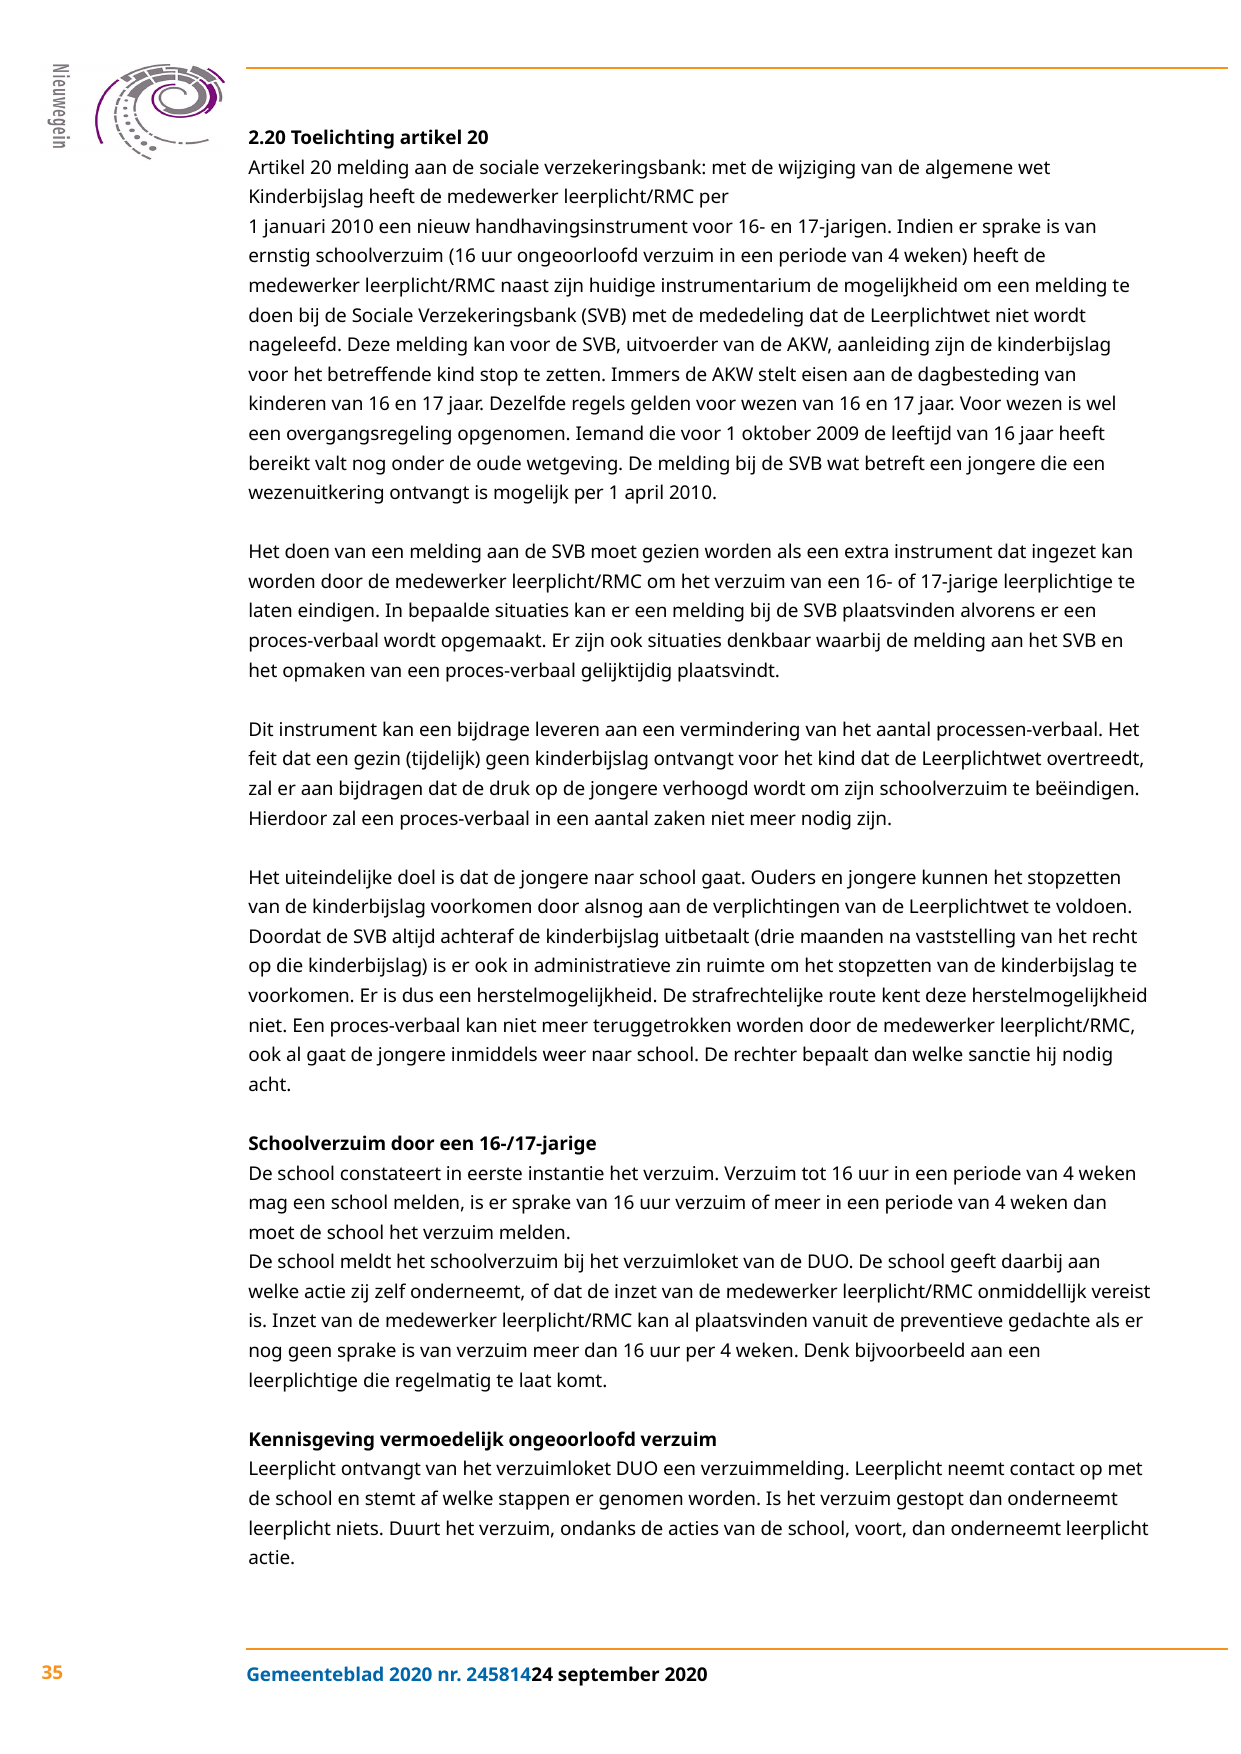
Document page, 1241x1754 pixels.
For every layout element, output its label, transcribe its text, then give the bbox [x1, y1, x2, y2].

text Het doen van een melding aan de SVB moet gezien worden als een extra instrument dat ingezet kan worden door de medewerker leerplicht/RMC om het verzuim van een 16- of 17-jarige leerplichtige te laten eindigen. In bepaalde situaties kan er een melding bij de SVB plaatsvinden alvorens er een proces-verbaal wordt opgemaakt. Er zijn ook situaties denkbaar waarbij de melding aan het SVB en het opmaken van een proces-verbaal gelijktijdig plaatsvindt. [248, 538, 1152, 683]
text De school meldt het schoolverzuim bij het verzuimloket van de DUO. De school geeft daarbij aan welke actie zij zelf onderneemt, of dat de inzet van de medewerker leerplicht/RMC onmiddellijk vereist is. Inzet van de medewerker leerplicht/RMC kan al plaatsvinden vanuit de preventieve gedachte als er nog geen sprake is van verzuim meer dan 16 uur per 4 weken. Denk bijvoorbeeld aan een leerplichtige die regelmatig te laat komt. [248, 1248, 1152, 1393]
picture [41, 47, 231, 172]
text Dit instrument kan een bijdrage leveren aan een vermindering van het aantal processen-verbaal. Het feit dat een gezin (tijdelijk) geen kinderbijslag ontvangt voor het kind dat de Leerplichtwet overtreedt, zal er aan bijdragen dat de druk op de jongere verhoogd wordt om zijn schoolverzuim te beëindigen. Hierdoor zal een proces-verbaal in een aantal zaken niet meer nodig zijn. [248, 716, 1152, 831]
text 1 januari 2010 een nieuw handhavingsinstrument voor 16- en 17-jarigen. Indien er sprake is van ernstig schoolverzuim (16 uur ongeoorloofd verzuim in een periode van 4 weken) heeft de medewerker leerplicht/RMC naast zijn huidige instrumentarium de mogelijkheid om een melding te doen bij de Sociale Verzekeringsbank (SVB) met de mededeling dat de Leerplichtwet niet wordt nageleefd. Deze melding kan voor de SVB, uitvoerder van de AKW, aanleiding zijn de kinderbijslag voor het betreffende kind stop te zetten. Immers de AKW stelt eisen aan de dagbesteding van kinderen van 16 en 17 jaar. Dezelfde regels gelden voor wezen van 16 en 17 jaar. Voor wezen is wel een overgangsregeling opgenomen. Iemand die voor 1 oktober 2009 de leeftijd van 16 jaar heeft bereikt valt nog onder de oude wetgeving. De melding bij de SVB wat betreft een jongere die een wezenuitkering ontvangt is mogelijk per 1 april 2010. [248, 213, 1152, 505]
text Het uiteindelijke doel is dat de jongere naar school gaat. Ouders en jongere kunnen het stopzetten van de kinderbijslag voorkomen door alsnog aan de verplichtingen van de Leerplichtwet te voldoen. Doordat de SVB altijd achteraf de kinderbijslag uitbetaalt (drie maanden na vaststelling van het recht op die kinderbijslag) is er ook in administratieve zin ruimte om het stopzetten van de kinderbijslag te voorkomen. Er is dus een herstelmogelijkheid. De strafrechtelijke route kent deze herstelmogelijkheid niet. Een proces-verbaal kan niet meer teruggetrokken worden door de medewerker leerplicht/RMC, ook al gaat de jongere inmiddels weer naar school. De rechter bepaalt dan welke sanctie hij nodig acht. [248, 864, 1152, 1097]
text 2.20 Toelichting artikel 20 [248, 124, 1152, 150]
text Kennisgeving vermoedelijk ongeoorloofd verzuim [248, 1426, 1152, 1452]
text Leerplicht ontvangt van het verzuimloket DUO een verzuimmelding. Leerplicht neemt contact op met de school en stemt af welke stappen er genomen worden. Is het verzuim gestopt dan onderneemt leerplicht niets. Duurt het verzuim, ondanks de acties van de school, voort, dan onderneemt leerplicht actie. [248, 1456, 1152, 1570]
text Schoolverzuim door een 16-/17-jarige [248, 1130, 1152, 1156]
text Artikel 20 melding aan de sociale verzekeringsbank: met de wijziging van de algemene wet Kinderbijslag heeft de medewerker leerplicht/RMC per [248, 154, 1152, 209]
text De school constateert in eerste instantie het verzuim. Verzuim tot 16 uur in een periode van 4 weken mag een school melden, is er sprake van 16 uur verzuim of meer in een periode van 4 weken dan moet de school het verzuim melden. [248, 1160, 1152, 1245]
